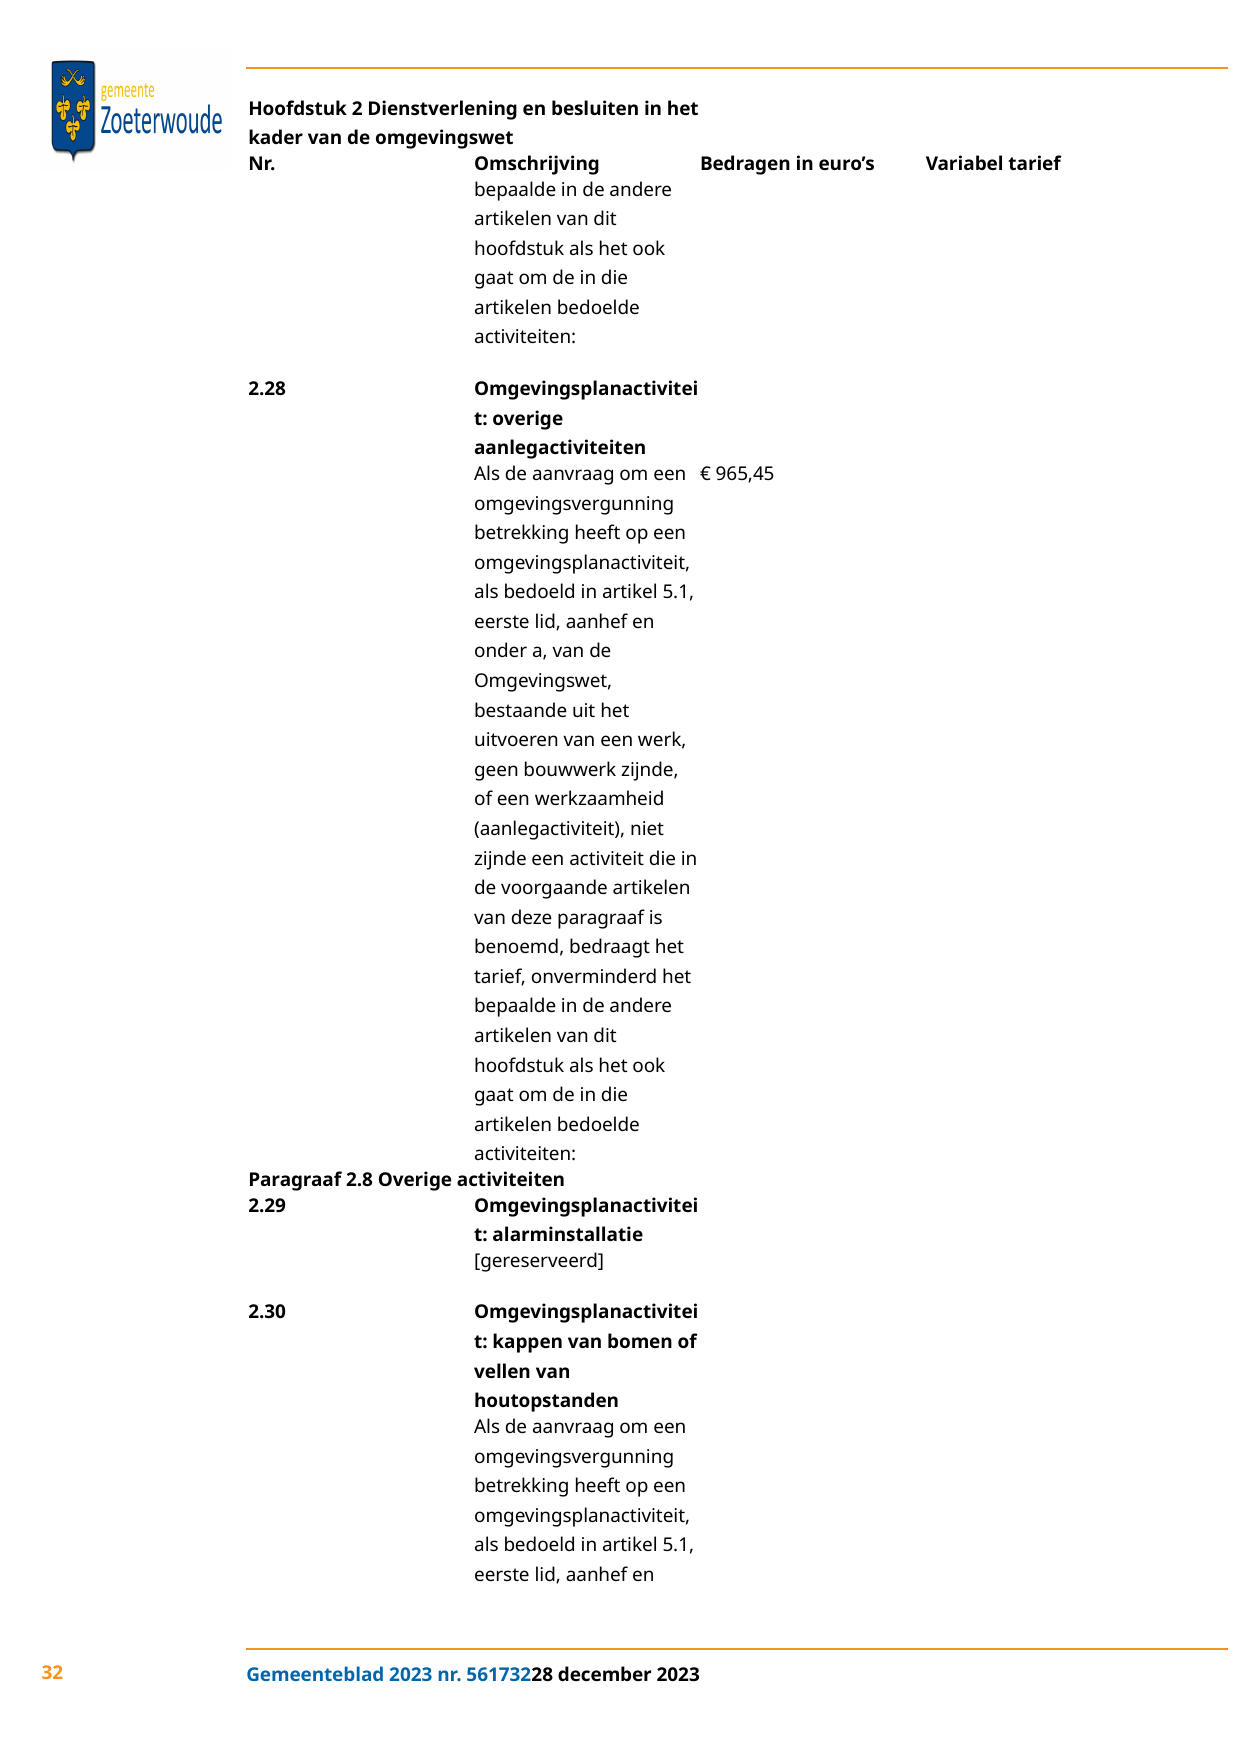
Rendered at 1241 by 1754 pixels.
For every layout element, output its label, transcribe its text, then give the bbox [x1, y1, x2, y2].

table_cell [926, 375, 1152, 460]
table_cell [926, 460, 1152, 1166]
table_header Hoofdstuk 2 Dienstverlening en besluiten in het kader van de omgevingswet [248, 95, 700, 150]
table_header [926, 95, 1152, 150]
table_cell [926, 1413, 1152, 1587]
table_cell [700, 1413, 926, 1587]
table_cell [926, 1247, 1152, 1273]
table_cell [248, 1413, 474, 1587]
table_cell Nr. [248, 150, 474, 176]
table_cell [700, 1299, 926, 1413]
table_cell [474, 1273, 926, 1299]
table_cell Omgevingsplanactiviteit: alarminstallatie [474, 1192, 700, 1247]
table_cell [700, 375, 926, 460]
table_cell [700, 1192, 926, 1247]
table_cell [474, 350, 926, 375]
table_header [700, 95, 926, 150]
table_cell [926, 176, 1152, 349]
table_cell [926, 1192, 1152, 1247]
table_cell [926, 1273, 1152, 1299]
table_cell [248, 350, 474, 375]
table_cell 2.28 [248, 375, 474, 460]
table_cell [248, 1273, 474, 1299]
table_cell Omgevingsplanactiviteit: kappen van bomen of vellen van houtopstanden [474, 1299, 700, 1413]
table_cell [926, 350, 1152, 375]
table_cell [248, 176, 474, 349]
table_cell Als de aanvraag om een omgevingsvergunning betrekking heeft op een omgevingsplanactiviteit, als bedoeld in artikel 5.1, eerste lid, aanhef en [474, 1413, 700, 1587]
table_cell Bedragen in euro’s [700, 150, 926, 176]
table_cell [248, 1247, 474, 1273]
picture [41, 47, 231, 172]
table_cell bepaalde in de andere artikelen van dit hoofdstuk als het ook gaat om de in die artikelen bedoelde activiteiten: [474, 176, 700, 349]
table_cell Als de aanvraag om een omgevingsvergunning betrekking heeft op een omgevingsplanactiviteit, als bedoeld in artikel 5.1, eerste lid, aanhef en onder a, van de Omgevingswet, bestaande uit het uitvoeren van een werk, geen bouwwerk zijnde, of een werkzaamheid (aanlegactiviteit), niet zijnde een activiteit die in de voorgaande artikelen van deze paragraaf is benoemd, bedraagt het tarief, onverminderd het bepaalde in de andere artikelen van dit hoofdstuk als het ook gaat om de in die artikelen bedoelde activiteiten: [474, 460, 700, 1166]
table_cell € 965,45 [700, 460, 926, 1166]
table_cell Variabel tarief [926, 150, 1152, 176]
table_cell Paragraaf 2.8 Overige activiteiten [248, 1166, 1152, 1192]
table_cell [700, 1247, 926, 1273]
table_cell 2.30 [248, 1299, 474, 1413]
table_cell [700, 176, 926, 349]
table_cell Omschrijving [474, 150, 700, 176]
table_cell [gereserveerd] [474, 1247, 700, 1273]
table_cell Omgevingsplanactiviteit: overige aanlegactiviteiten [474, 375, 700, 460]
table_cell [248, 460, 474, 1166]
table_cell [926, 1299, 1152, 1413]
table_cell 2.29 [248, 1192, 474, 1247]
